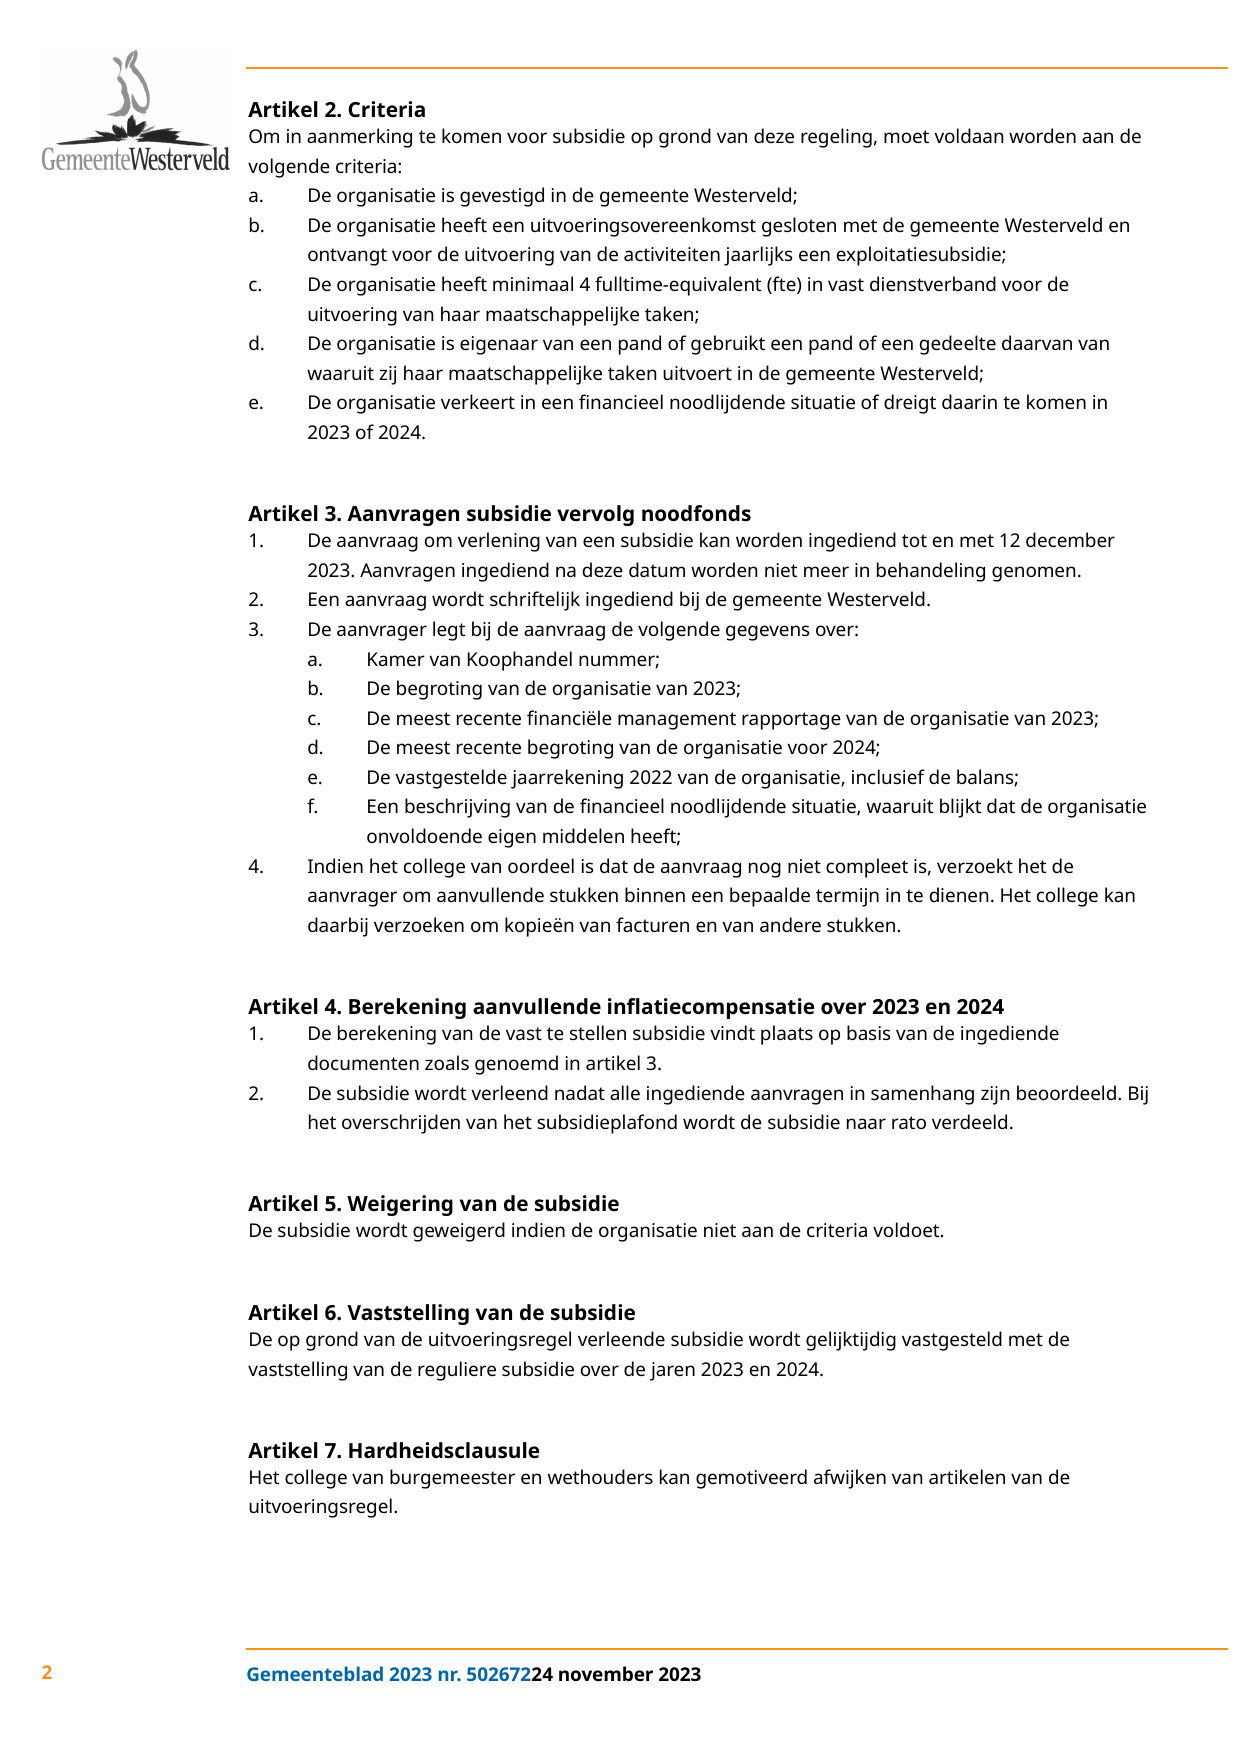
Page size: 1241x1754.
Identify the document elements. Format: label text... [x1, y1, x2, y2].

list De organisatie heeft een uitvoeringsovereenkomst gesloten met de gemeente Westerveld en ontvangt voor de uitvoering van de activiteiten jaarlijks een exploitatiesubsidie; [248, 212, 1152, 267]
list De aanvraag om verlening van een subsidie kan worden ingediend tot en met 12 december 2023. Aanvragen ingediend na deze datum worden niet meer in behandeling genomen. [248, 527, 1152, 583]
list Een aanvraag wordt schriftelijk ingediend bij de gemeente Westerveld. [248, 587, 1152, 612]
list De organisatie is gevestigd in de gemeente Westerveld; [248, 182, 1152, 208]
text De op grond van de uitvoeringsregel verleende subsidie wordt gelijktijdig vastgesteld met de vaststelling van de reguliere subsidie over de jaren 2023 en 2024. [248, 1326, 1152, 1381]
list Een beschrijving van de financieel noodlijdende situatie, waaruit blijkt dat de organisatie onvoldoende eigen middelen heeft; [307, 794, 1152, 849]
picture [41, 47, 231, 172]
text Artikel 6. Vaststelling van de subsidie [248, 1298, 1152, 1326]
text De subsidie wordt geweigerd indien de organisatie niet aan de criteria voldoet. [248, 1218, 1152, 1243]
list De organisatie is eigenaar van een pand of gebruikt een pand of een gedeelte daarvan van waaruit zij haar maatschappelijke taken uitvoert in de gemeente Westerveld; [248, 330, 1152, 386]
list De meest recente financiële management rapportage van de organisatie van 2023; [307, 705, 1152, 731]
text Om in aanmerking te komen voor subsidie op grond van deze regeling, moet voldaan worden aan de volgende criteria: [248, 123, 1152, 178]
list De meest recente begroting van de organisatie voor 2024; [307, 734, 1152, 760]
text Artikel 3. Aanvragen subsidie vervolg noodfonds [248, 499, 1152, 527]
text Artikel 7. Hardheidsclausule [248, 1436, 1152, 1464]
list De subsidie wordt verleend nadat alle ingediende aanvragen in samenhang zijn beoordeeld. Bij het overschrijden van het subsidieplafond wordt de subsidie naar rato verdeeld. [248, 1080, 1152, 1135]
text Het college van burgemeester en wethouders kan gemotiveerd afwijken van artikelen van de uitvoeringsregel. [248, 1464, 1152, 1519]
list De organisatie verkeert in een financieel noodlijdende situatie of dreigt daarin te komen in 2023 of 2024. [248, 389, 1152, 445]
text Artikel 5. Weigering van de subsidie [248, 1189, 1152, 1218]
text Artikel 2. Criteria [248, 95, 1152, 123]
list De organisatie heeft minimaal 4 fulltime-equivalent (fte) in vast dienstverband voor de uitvoering van haar maatschappelijke taken; [248, 271, 1152, 326]
list De berekening van de vast te stellen subsidie vindt plaats op basis van de ingediende documenten zoals genoemd in artikel 3. [248, 1021, 1152, 1076]
list Indien het college van oordeel is dat de aanvraag nog niet compleet is, verzoekt het de aanvrager om aanvullende stukken binnen een bepaalde termijn in te dienen. Het college kan daarbij verzoeken om kopieën van facturen en van andere stukken. [248, 853, 1152, 938]
list Kamer van Koophandel nummer; [307, 646, 1152, 672]
text Artikel 4. Berekening aanvullende inflatiecompensatie over 2023 en 2024 [248, 992, 1152, 1021]
list De vastgestelde jaarrekening 2022 van de organisatie, inclusief de balans; [307, 764, 1152, 790]
list De aanvrager legt bij de aanvraag de volgende gegevens over: [248, 616, 1152, 642]
list De begroting van de organisatie van 2023; [307, 675, 1152, 701]
